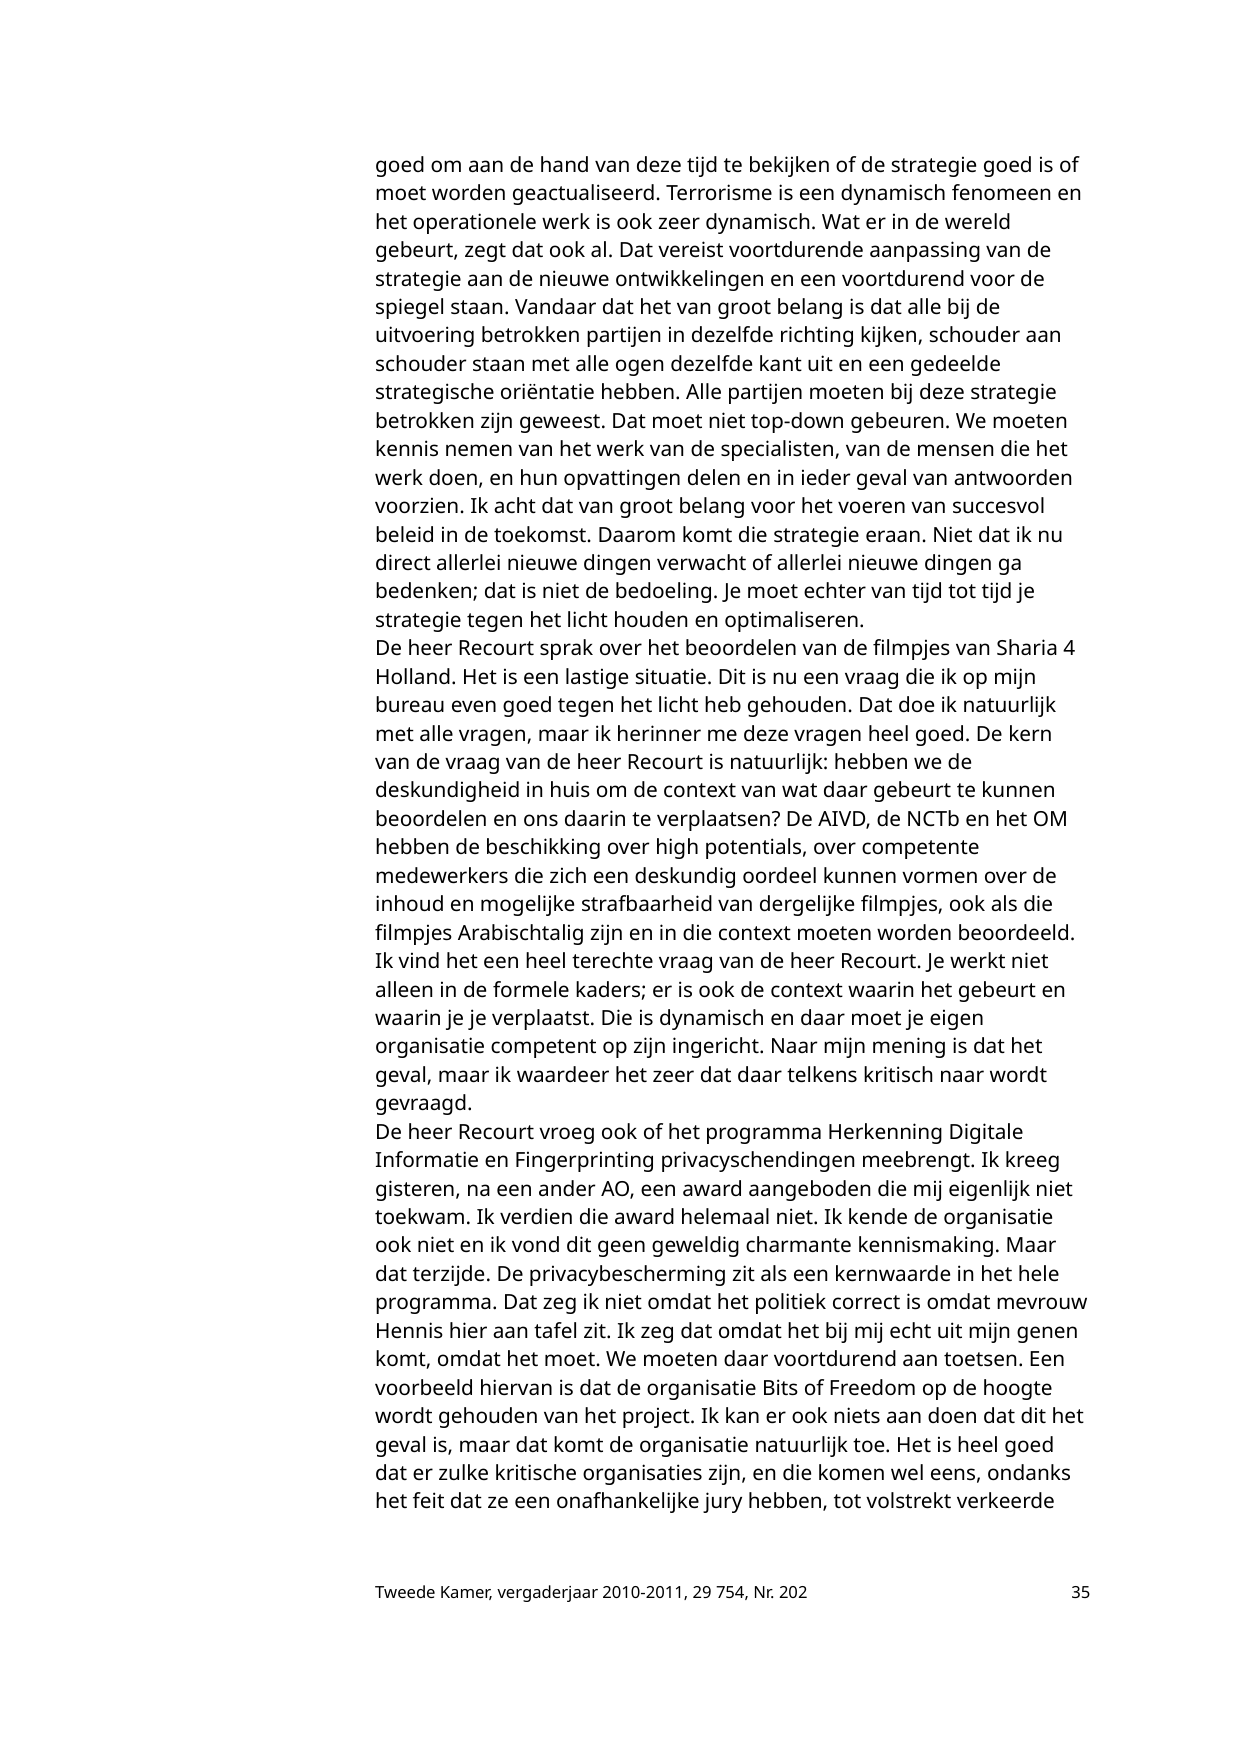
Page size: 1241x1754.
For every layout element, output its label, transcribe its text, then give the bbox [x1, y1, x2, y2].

text goed om aan de hand van deze tijd te bekijken of de strategie goed is of moet worden geactualiseerd. Terrorisme is een dynamisch fenomeen en het operationele werk is ook zeer dynamisch. Wat er in de wereld gebeurt, zegt dat ook al. Dat vereist voortdurende aanpassing van de strategie aan de nieuwe ontwikkelingen en een voortdurend voor de spiegel staan. Vandaar dat het van groot belang is dat alle bij de uitvoering betrokken partijen in dezelfde richting kijken, schouder aan schouder staan met alle ogen dezelfde kant uit en een gedeelde strategische oriëntatie hebben. Alle partijen moeten bij deze strategie betrokken zijn geweest. Dat moet niet top-down gebeuren. We moeten kennis nemen van het werk van de specialisten, van de mensen die het werk doen, en hun opvattingen delen en in ieder geval van antwoorden voorzien. Ik acht dat van groot belang voor het voeren van succesvol beleid in de toekomst. Daarom komt die strategie eraan. Niet dat ik nu direct allerlei nieuwe dingen verwacht of allerlei nieuwe dingen ga bedenken; dat is niet de bedoeling. Je moet echter van tijd tot tijd je strategie tegen het licht houden en optimaliseren. [375, 150, 1090, 633]
text De heer Recourt sprak over het beoordelen van de filmpjes van Sharia 4 Holland. Het is een lastige situatie. Dit is nu een vraag die ik op mijn bureau even goed tegen het licht heb gehouden. Dat doe ik natuurlijk met alle vragen, maar ik herinner me deze vragen heel goed. De kern van de vraag van de heer Recourt is natuurlijk: hebben we de deskundigheid in huis om de context van wat daar gebeurt te kunnen beoordelen en ons daarin te verplaatsen? De AIVD, de NCTb en het OM hebben de beschikking over high potentials, over competente medewerkers die zich een deskundig oordeel kunnen vormen over de inhoud en mogelijke strafbaarheid van dergelijke filmpjes, ook als die filmpjes Arabischtalig zijn en in die context moeten worden beoordeeld. Ik vind het een heel terechte vraag van de heer Recourt. Je werkt niet alleen in de formele kaders; er is ook de context waarin het gebeurt en waarin je je verplaatst. Die is dynamisch en daar moet je eigen organisatie competent op zijn ingericht. Naar mijn mening is dat het geval, maar ik waardeer het zeer dat daar telkens kritisch naar wordt gevraagd. [375, 633, 1090, 1117]
text De heer Recourt vroeg ook of het programma Herkenning Digitale Informatie en Fingerprinting privacyschendingen meebrengt. Ik kreeg gisteren, na een ander AO, een award aangeboden die mij eigenlijk niet toekwam. Ik verdien die award helemaal niet. Ik kende de organisatie ook niet en ik vond dit geen geweldig charmante kennismaking. Maar dat terzijde. De privacybescherming zit als een kernwaarde in het hele programma. Dat zeg ik niet omdat het politiek correct is omdat mevrouw Hennis hier aan tafel zit. Ik zeg dat omdat het bij mij echt uit mijn genen komt, omdat het moet. We moeten daar voortdurend aan toetsen. Een voorbeeld hiervan is dat de organisatie Bits of Freedom op de hoogte wordt gehouden van het project. Ik kan er ook niets aan doen dat dit het geval is, maar dat komt de organisatie natuurlijk toe. Het is heel goed dat er zulke kritische organisaties zijn, en die komen wel eens, ondanks het feit dat ze een onafhankelijke jury hebben, tot volstrekt verkeerde [375, 1117, 1090, 1515]
